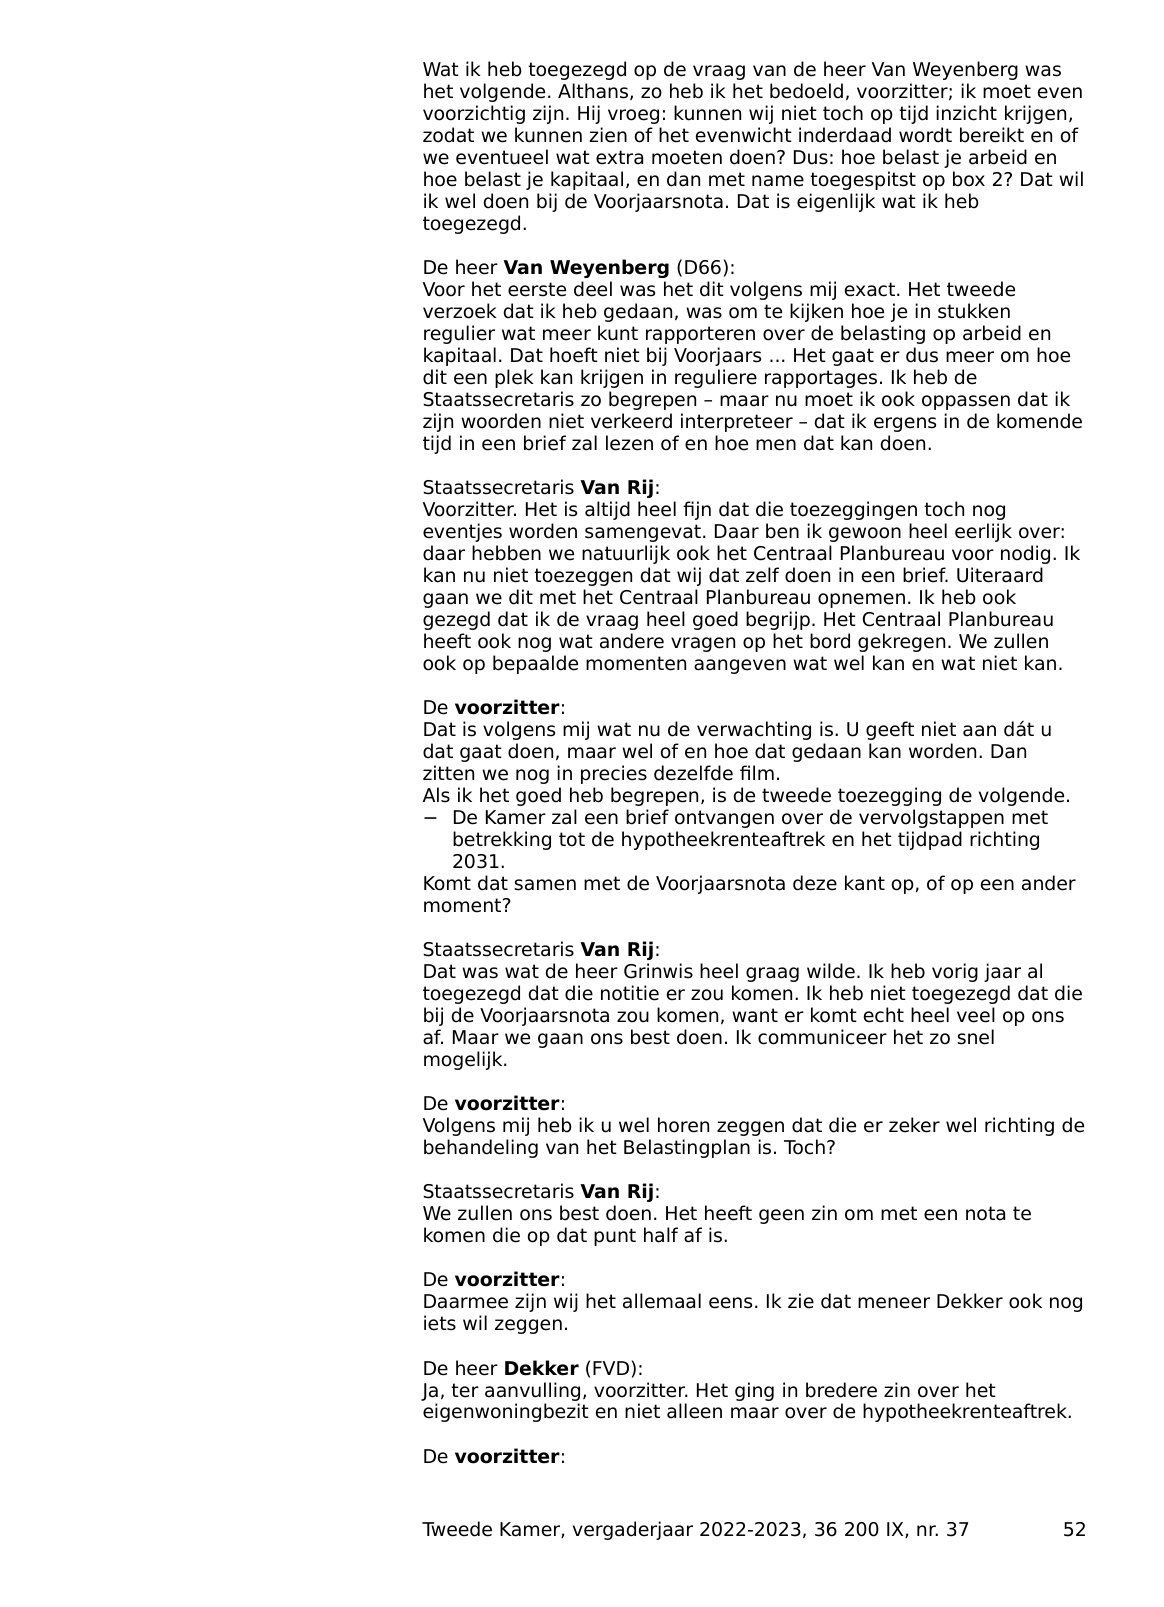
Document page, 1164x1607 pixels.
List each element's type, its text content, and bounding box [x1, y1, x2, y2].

text De voorzitter: [422, 1269, 1087, 1291]
text Wat ik heb toegezegd op de vraag van de heer Van Weyenberg was het volgende. Althans, zo heb ik het bedoeld, voorzitter; ik moet even voorzichtig zijn. Hij vroeg: kunnen wij niet toch op tijd inzicht krijgen, zodat we kunnen zien of het evenwicht inderdaad wordt bereikt en of we eventueel wat extra moeten doen? Dus: hoe belast je arbeid en hoe belast je kapitaal, en dan met name toegespitst op box 2? Dat wil ik wel doen bij de Voorjaarsnota. Dat is eigenlijk wat ik heb toegezegd. [422, 59, 1087, 235]
text Staatssecretaris Van Rij: [422, 939, 1087, 961]
text − De Kamer zal een brief ontvangen over de vervolgstappen met betrekking tot de hypotheekrenteaftrek en het tijdpad richting 2031. [422, 807, 1087, 873]
text De heer Dekker (FVD): [422, 1357, 1087, 1379]
text Voor het eerste deel was het dit volgens mij exact. Het tweede verzoek dat ik heb gedaan, was om te kijken hoe je in stukken regulier wat meer kunt rapporteren over de belasting op arbeid en kapitaal. Dat hoeft niet bij Voorjaars ... Het gaat er dus meer om hoe dit een plek kan krijgen in reguliere rapportages. Ik heb de Staatssecretaris zo begrepen – maar nu moet ik ook oppassen dat ik zijn woorden niet verkeerd interpreteer – dat ik ergens in de komende tijd in een brief zal lezen of en hoe men dat kan doen. [422, 279, 1087, 455]
text De heer Van Weyenberg (D66): [422, 257, 1087, 279]
text Staatssecretaris Van Rij: [422, 1181, 1087, 1203]
text De voorzitter: [422, 1093, 1087, 1115]
text De voorzitter: [422, 697, 1087, 719]
text Daarmee zijn wij het allemaal eens. Ik zie dat meneer Dekker ook nog iets wil zeggen. [422, 1291, 1087, 1335]
text Als ik het goed heb begrepen, is de tweede toezegging de volgende. [422, 785, 1087, 807]
text Volgens mij heb ik u wel horen zeggen dat die er zeker wel richting de behandeling van het Belastingplan is. Toch? [422, 1115, 1087, 1159]
text Ja, ter aanvulling, voorzitter. Het ging in bredere zin over het eigenwoningbezit en niet alleen maar over de hypotheekrenteaftrek. [422, 1379, 1087, 1423]
text Dat is volgens mij wat nu de verwachting is. U geeft niet aan dát u dat gaat doen, maar wel of en hoe dat gedaan kan worden. Dan zitten we nog in precies dezelfde film. [422, 719, 1087, 785]
text Voorzitter. Het is altijd heel fijn dat die toezeggingen toch nog eventjes worden samengevat. Daar ben ik gewoon heel eerlijk over: daar hebben we natuurlijk ook het Centraal Planbureau voor nodig. Ik kan nu niet toezeggen dat wij dat zelf doen in een brief. Uiteraard gaan we dit met het Centraal Planbureau opnemen. Ik heb ook gezegd dat ik de vraag heel goed begrijp. Het Centraal Planbureau heeft ook nog wat andere vragen op het bord gekregen. We zullen ook op bepaalde momenten aangeven wat wel kan en wat niet kan. [422, 499, 1087, 675]
text We zullen ons best doen. Het heeft geen zin om met een nota te komen die op dat punt half af is. [422, 1203, 1087, 1247]
text De voorzitter: [422, 1446, 1087, 1468]
text Staatssecretaris Van Rij: [422, 477, 1087, 499]
text Dat was wat de heer Grinwis heel graag wilde. Ik heb vorig jaar al toegezegd dat die notitie er zou komen. Ik heb niet toegezegd dat die bij de Voorjaarsnota zou komen, want er komt echt heel veel op ons af. Maar we gaan ons best doen. Ik communiceer het zo snel mogelijk. [422, 961, 1087, 1071]
text Komt dat samen met de Voorjaarsnota deze kant op, of op een ander moment? [422, 873, 1087, 917]
